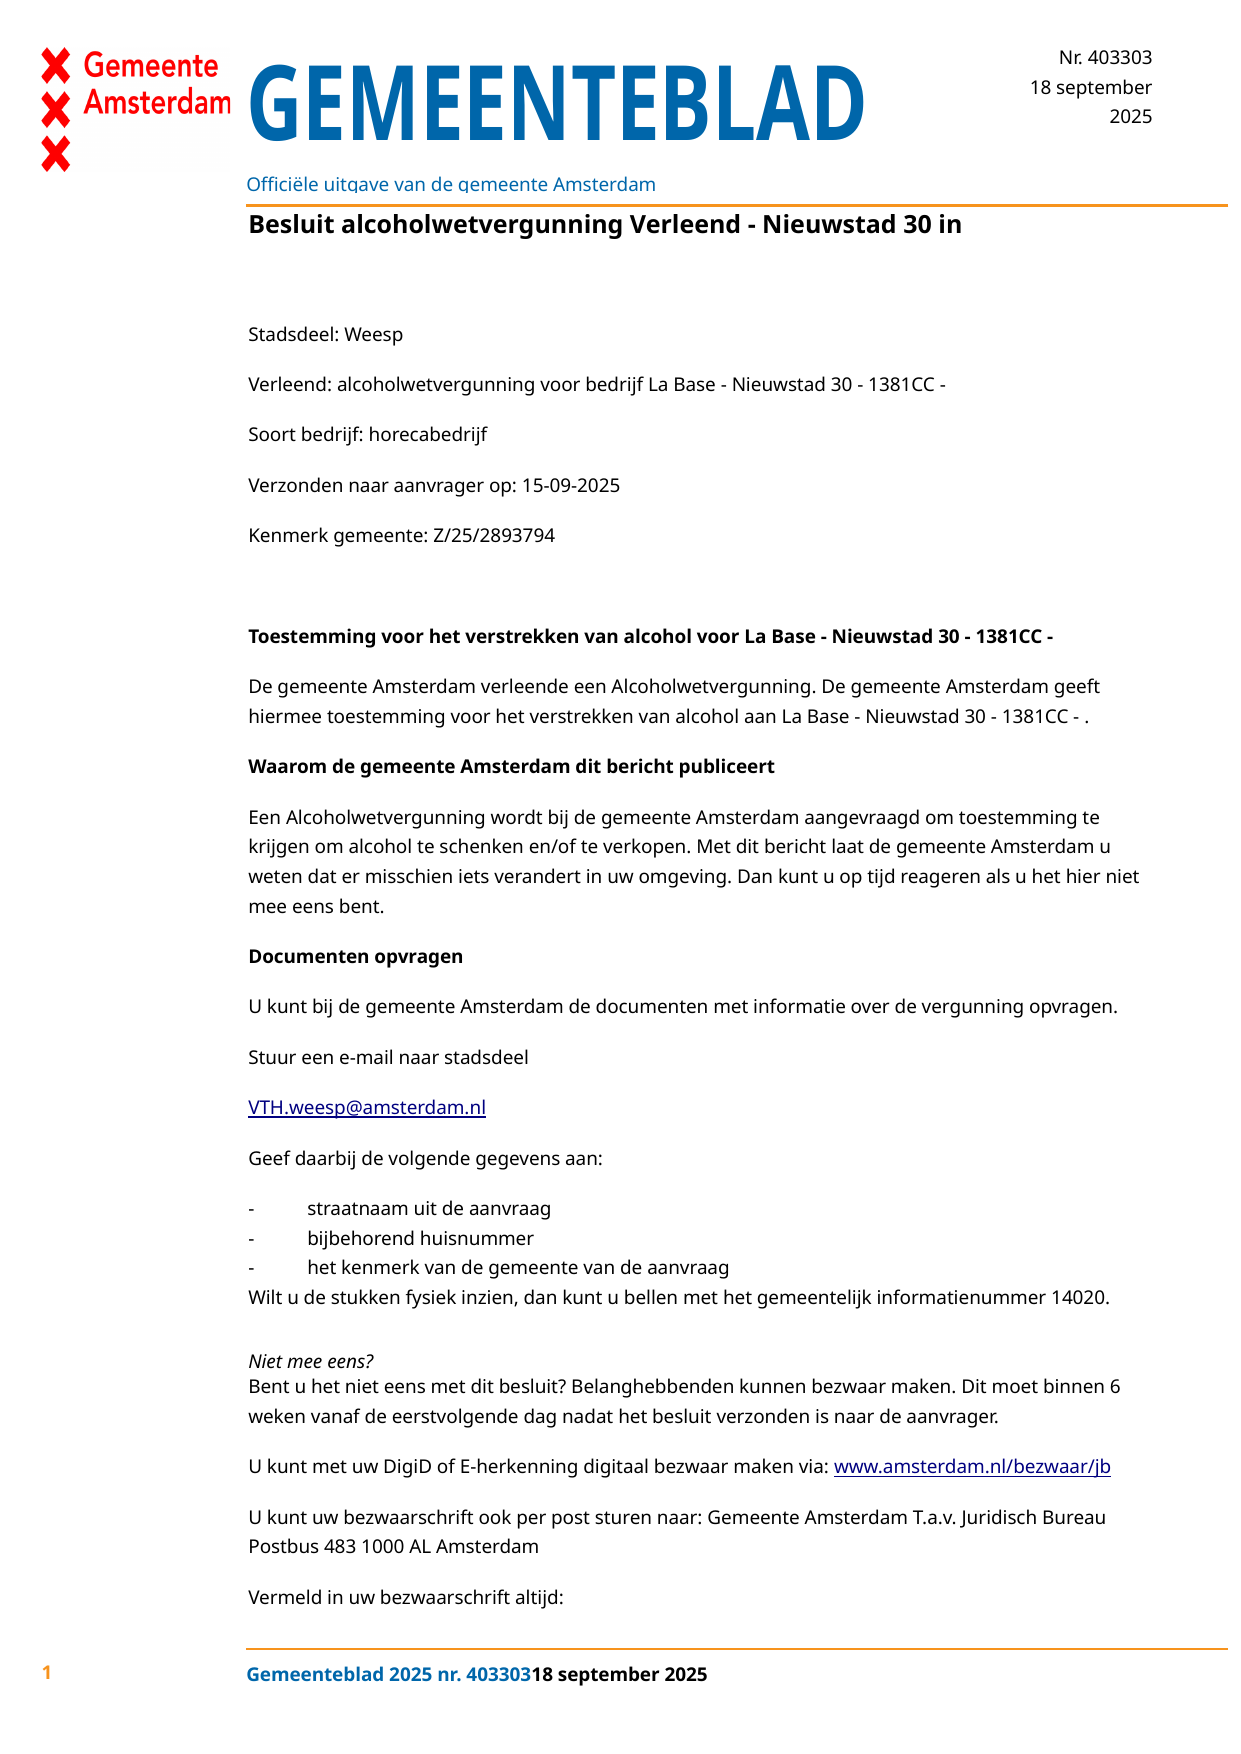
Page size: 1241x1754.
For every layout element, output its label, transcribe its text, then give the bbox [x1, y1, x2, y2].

list bijbehorend huisnummer [248, 1225, 1152, 1251]
text Verleend: alcoholwetvergunning voor bedrijf La Base - Nieuwstad 30 - 1381CC - [248, 371, 1152, 397]
text Toestemming voor het verstrekken van alcohol voor La Base - Nieuwstad 30 - 1381CC - [248, 623, 1152, 649]
list straatnaam uit de aanvraag [248, 1195, 1152, 1221]
text Bent u het niet eens met dit besluit? Belanghebbenden kunnen bezwaar maken. Dit moet binnen 6 weken vanaf de eerstvolgende dag nadat het besluit verzonden is naar de aanvrager. [248, 1374, 1152, 1429]
text VTH.weesp@amsterdam.nl [248, 1094, 1152, 1120]
text U kunt uw bezwaarschrift ook per post sturen naar: Gemeente Amsterdam T.a.v. Juridisch Bureau Postbus 483 1000 AL Amsterdam [248, 1504, 1152, 1559]
text Waarom de gemeente Amsterdam dit bericht publiceert [248, 754, 1152, 779]
text Een Alcoholwetvergunning wordt bij de gemeente Amsterdam aangevraagd om toestemming te krijgen om alcohol te schenken en/of te verkopen. Met dit bericht laat de gemeente Amsterdam u weten dat er misschien iets verandert in uw omgeving. Dan kunt u op tijd reageren als u het hier niet mee eens bent. [248, 804, 1152, 918]
text Documenten opvragen [248, 943, 1152, 969]
text Besluit alcoholwetvergunning Verleend - Nieuwstad 30 in [248, 207, 1152, 241]
text Niet mee eens? [248, 1348, 1152, 1374]
text Kenmerk gemeente: Z/25/2893794 [248, 522, 1152, 548]
text Stuur een e-mail naar stadsdeel [248, 1044, 1152, 1070]
picture [41, 47, 231, 172]
text Vermeld in uw bezwaarschrift altijd: [248, 1584, 1152, 1610]
text Wilt u de stukken fysiek inzien, dan kunt u bellen met het gemeentelijk informatienummer 14020. [248, 1284, 1152, 1310]
text Geef daarbij de volgende gegevens aan: [248, 1145, 1152, 1171]
text Stadsdeel: Weesp [248, 321, 1152, 346]
text De gemeente Amsterdam verleende een Alcoholwetvergunning. De gemeente Amsterdam geeft hiermee toestemming voor het verstrekken van alcohol aan La Base - Nieuwstad 30 - 1381CC - . [248, 674, 1152, 729]
list het kenmerk van de gemeente van de aanvraag [248, 1254, 1152, 1280]
text U kunt bij de gemeente Amsterdam de documenten met informatie over de vergunning opvragen. [248, 994, 1152, 1019]
text U kunt met uw DigiD of E-herkenning digitaal bezwaar maken via: www.amsterdam.nl/bezwaar/jb [248, 1454, 1152, 1479]
text Verzonden naar aanvrager op: 15-09-2025 [248, 472, 1152, 498]
text Soort bedrijf: horecabedrijf [248, 422, 1152, 447]
